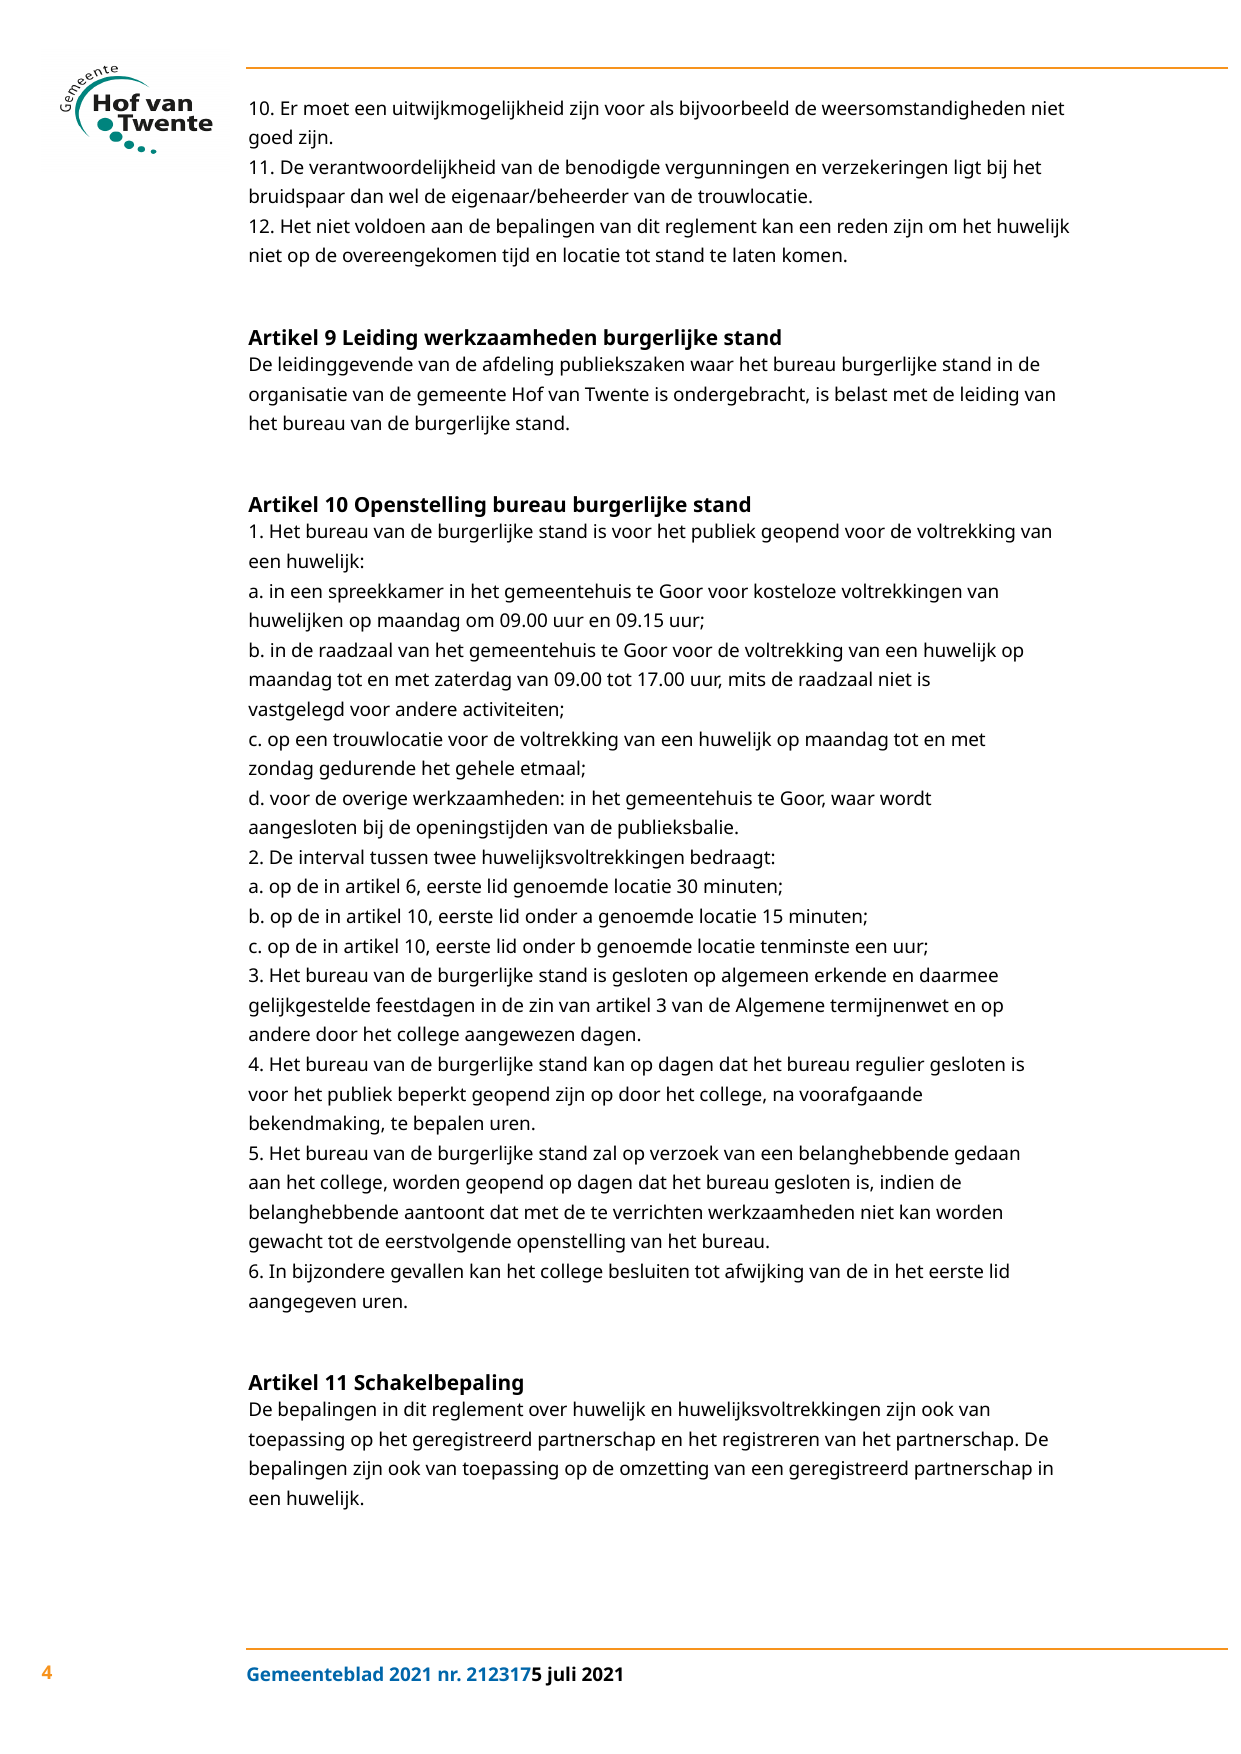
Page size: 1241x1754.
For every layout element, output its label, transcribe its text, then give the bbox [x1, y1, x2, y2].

text Artikel 9 Leiding werkzaamheden burgerlijke stand [248, 323, 1152, 351]
text d. voor de overige werkzaamheden: in het gemeentehuis te Goor, waar wordt [248, 785, 1152, 811]
text niet op de overeengekomen tijd en locatie tot stand te laten komen. [248, 243, 1152, 268]
text gelijkgestelde feestdagen in de zin van artikel 3 van de Algemene termijnenwet en op [248, 992, 1152, 1018]
text een huwelijk. [248, 1485, 1152, 1511]
text aangesloten bij de openingstijden van de publieksbalie. [248, 814, 1152, 840]
text 1. Het bureau van de burgerlijke stand is voor het publiek geopend voor de voltrekking van [248, 519, 1152, 544]
text het bureau van de burgerlijke stand. [248, 410, 1152, 436]
text 11. De verantwoordelijkheid van de benodigde vergunningen en verzekeringen ligt bij het [248, 154, 1152, 180]
text c. op de in artikel 10, eerste lid onder b genoemde locatie tenminste een uur; [248, 933, 1152, 959]
text 6. In bijzondere gevallen kan het college besluiten tot afwijking van de in het eerste lid [248, 1258, 1152, 1284]
text andere door het college aangewezen dagen. [248, 1022, 1152, 1047]
text maandag tot en met zaterdag van 09.00 tot 17.00 uur, mits de raadzaal niet is [248, 667, 1152, 692]
text De leidinggevende van de afdeling publiekszaken waar het bureau burgerlijke stand in de [248, 351, 1152, 377]
text zondag gedurende het gehele etmaal; [248, 755, 1152, 781]
text a. op de in artikel 6, eerste lid genoemde locatie 30 minuten; [248, 874, 1152, 899]
text b. in de raadzaal van het gemeentehuis te Goor voor de voltrekking van een huwelijk op [248, 637, 1152, 663]
picture [41, 47, 231, 172]
text aangegeven uren. [248, 1288, 1152, 1314]
text bruidspaar dan wel de eigenaar/beheerder van de trouwlocatie. [248, 183, 1152, 209]
text een huwelijk: [248, 548, 1152, 574]
text vastgelegd voor andere activiteiten; [248, 696, 1152, 722]
text huwelijken op maandag om 09.00 uur en 09.15 uur; [248, 607, 1152, 633]
text b. op de in artikel 10, eerste lid onder a genoemde locatie 15 minuten; [248, 903, 1152, 929]
text gewacht tot de eerstvolgende openstelling van het bureau. [248, 1229, 1152, 1254]
text voor het publiek beperkt geopend zijn op door het college, na voorafgaande [248, 1081, 1152, 1107]
text 10. Er moet een uitwijkmogelijkheid zijn voor als bijvoorbeeld de weersomstandigheden niet [248, 95, 1152, 121]
text De bepalingen in dit reglement over huwelijk en huwelijksvoltrekkingen zijn ook van [248, 1396, 1152, 1422]
text toepassing op het geregistreerd partnerschap en het registreren van het partnerschap. De [248, 1426, 1152, 1452]
text 2. De interval tussen twee huwelijksvoltrekkingen bedraagt: [248, 844, 1152, 870]
text belanghebbende aantoont dat met de te verrichten werkzaamheden niet kan worden [248, 1199, 1152, 1225]
text bekendmaking, te bepalen uren. [248, 1110, 1152, 1136]
text aan het college, worden geopend op dagen dat het bureau gesloten is, indien de [248, 1169, 1152, 1195]
text 5. Het bureau van de burgerlijke stand zal op verzoek van een belanghebbende gedaan [248, 1140, 1152, 1166]
text c. op een trouwlocatie voor de voltrekking van een huwelijk op maandag tot en met [248, 726, 1152, 752]
text Artikel 11 Schakelbepaling [248, 1368, 1152, 1396]
text Artikel 10 Openstelling bureau burgerlijke stand [248, 490, 1152, 519]
text 12. Het niet voldoen aan de bepalingen van dit reglement kan een reden zijn om het huwelijk [248, 213, 1152, 239]
text goed zijn. [248, 124, 1152, 150]
text 3. Het bureau van de burgerlijke stand is gesloten op algemeen erkende en daarmee [248, 962, 1152, 988]
text 4. Het bureau van de burgerlijke stand kan op dagen dat het bureau regulier gesloten is [248, 1051, 1152, 1077]
text bepalingen zijn ook van toepassing op de omzetting van een geregistreerd partnerschap in [248, 1456, 1152, 1481]
text organisatie van de gemeente Hof van Twente is ondergebracht, is belast met de leiding van [248, 381, 1152, 406]
text a. in een spreekkamer in het gemeentehuis te Goor voor kosteloze voltrekkingen van [248, 578, 1152, 604]
